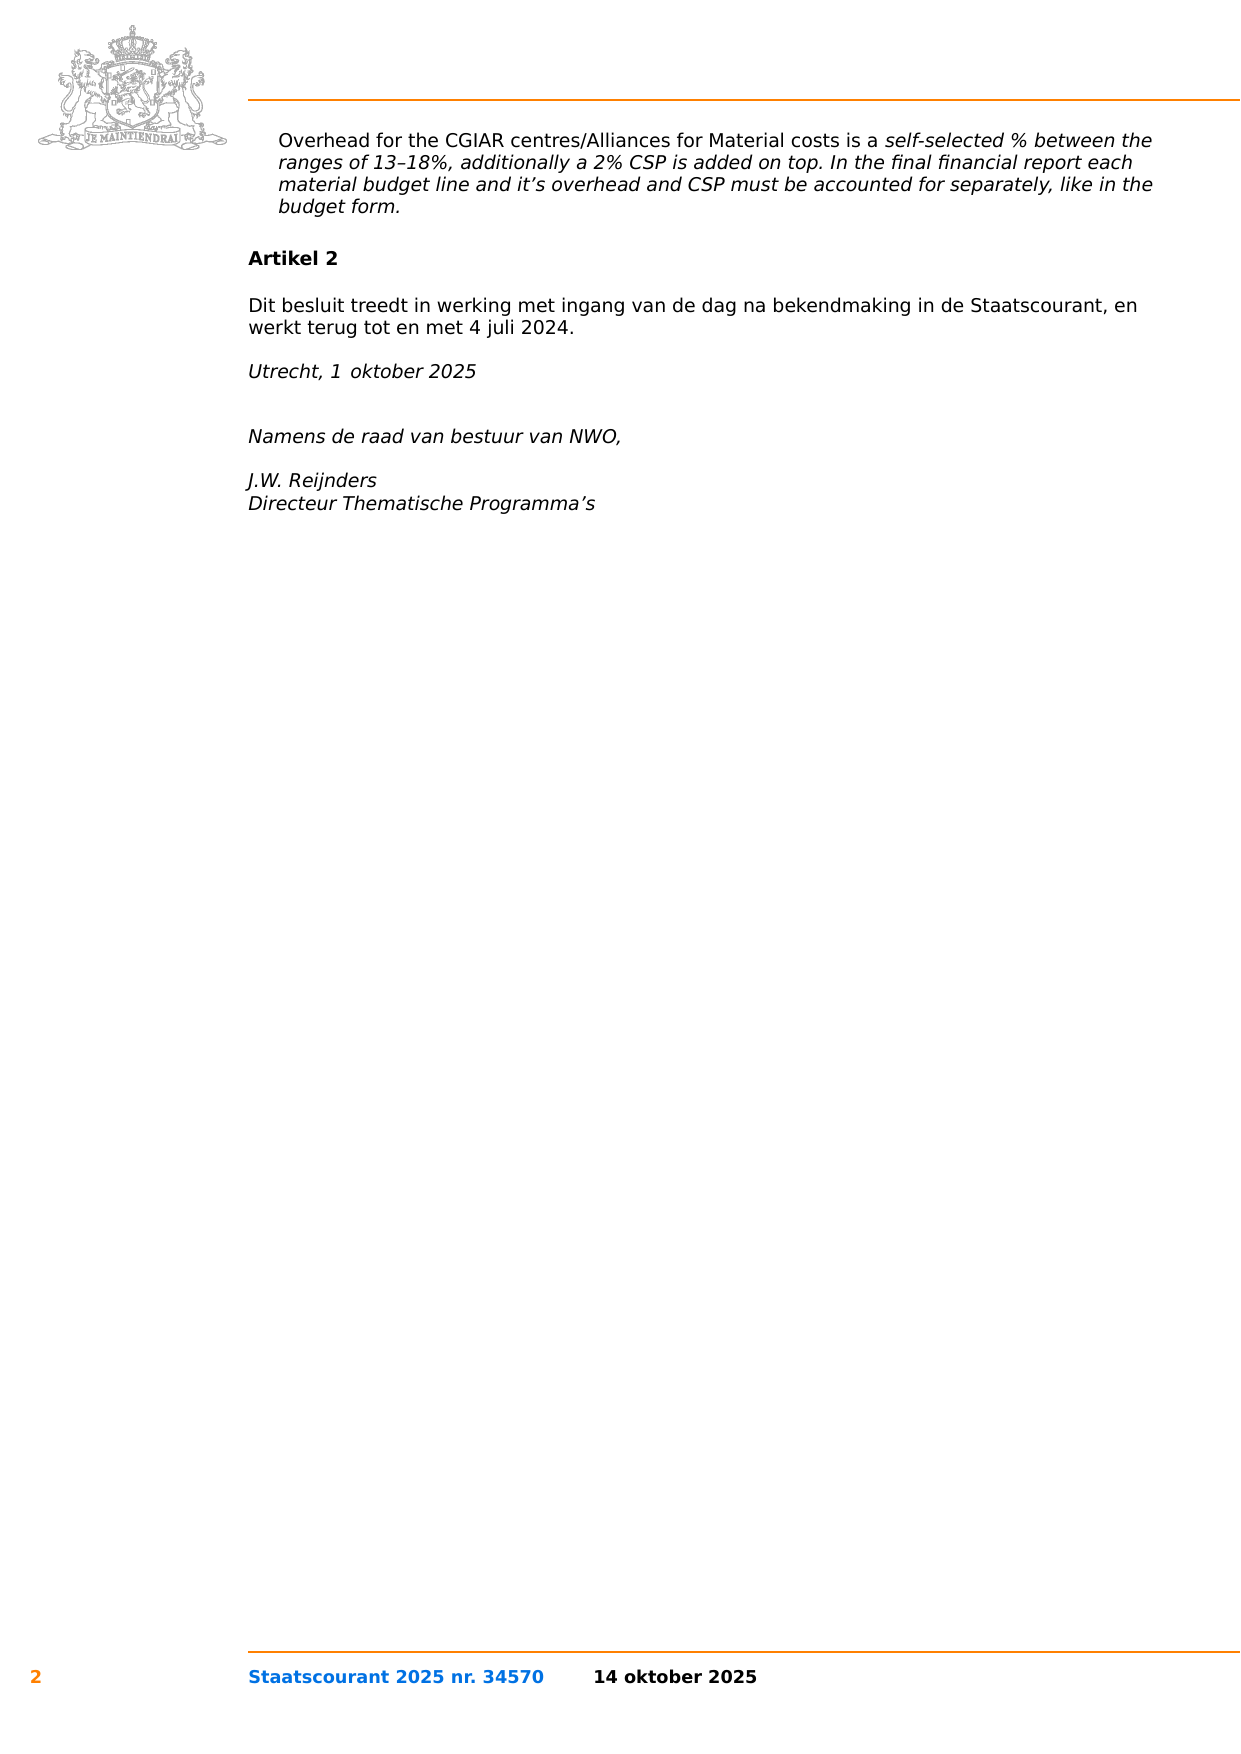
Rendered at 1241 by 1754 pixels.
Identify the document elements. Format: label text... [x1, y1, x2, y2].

subtitle Artikel 2 [248, 248, 1163, 270]
picture [38, 25, 227, 150]
text Namens de raad van bestuur van NWO, J.W. Reijnders Directeur Thematische Programma’s [248, 404, 1163, 514]
text Overhead for the CGIAR centres/Alliances for Material costs is a self-selected % between the ranges of 13–18%, additionally a 2% CSP is added on top. In the final financial report each material budget line and it’s overhead and CSP must be accounted for separately, like in the budget form. [278, 130, 1163, 218]
text Dit besluit treedt in werking met ingang van de dag na bekendmaking in de Staatscourant, en werkt terug tot en met 4 juli 2024. [248, 295, 1163, 339]
text Utrecht, 1 oktober 2025 [248, 361, 1163, 383]
